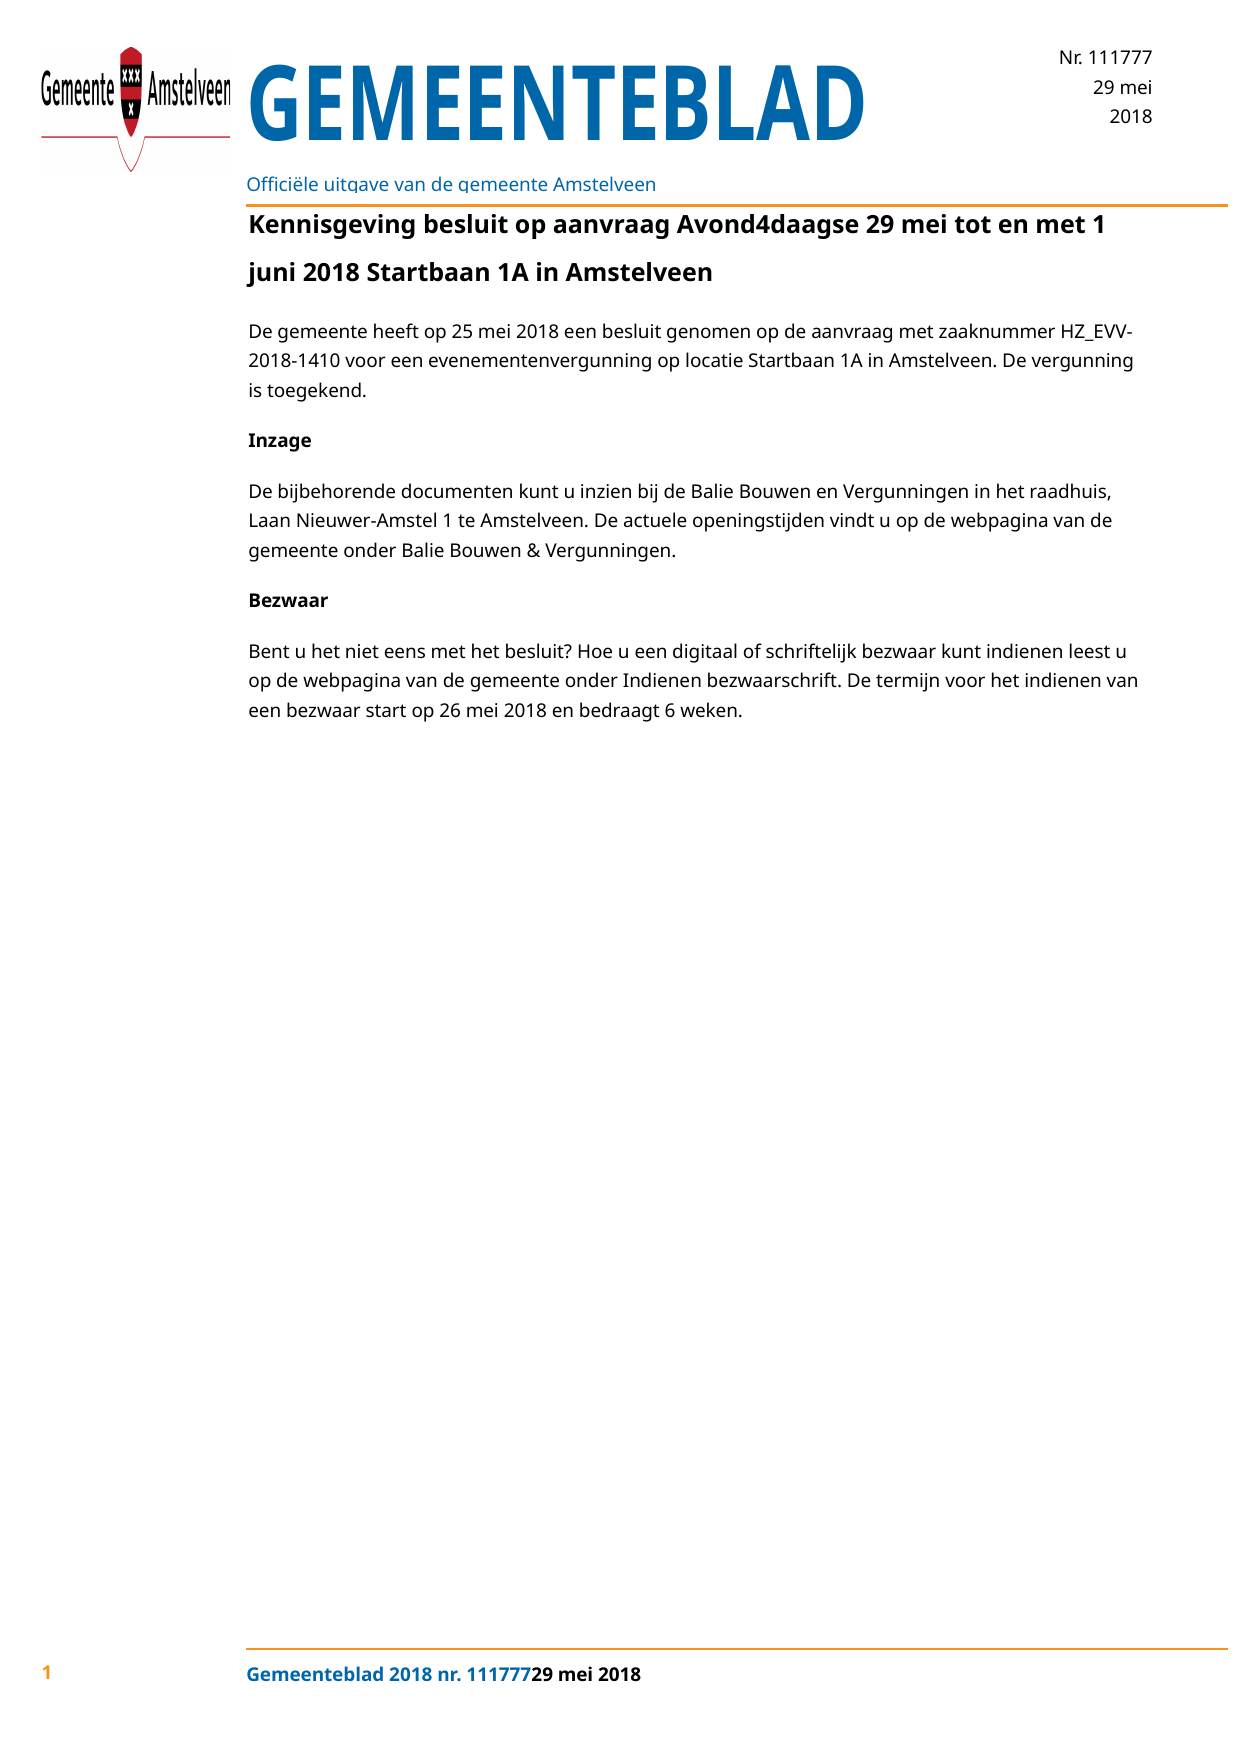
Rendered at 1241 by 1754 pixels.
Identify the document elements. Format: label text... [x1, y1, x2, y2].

text Bezwaar [248, 587, 1152, 613]
text De bijbehorende documenten kunt u inzien bij de Balie Bouwen en Vergunningen in het raadhuis, Laan Nieuwer-Amstel 1 te Amstelveen. De actuele openingstijden vindt u op de webpagina van de gemeente onder Balie Bouwen & Vergunningen. [248, 478, 1152, 563]
text Bent u het niet eens met het besluit? Hoe u een digitaal of schriftelijk bezwaar kunt indienen leest u op de webpagina van de gemeente onder Indienen bezwaarschrift. De termijn voor het indienen van een bezwaar start op 26 mei 2018 en bedraagt 6 weken. [248, 638, 1152, 723]
text Inzage [248, 427, 1152, 453]
text Kennisgeving besluit op aanvraag Avond4daagse 29 mei tot en met 1 juni 2018 Startbaan 1A in Amstelveen [248, 207, 1152, 288]
text De gemeente heeft op 25 mei 2018 een besluit genomen op de aanvraag met zaaknummer HZ_EVV-2018-1410 voor een evenementenvergunning op locatie Startbaan 1A in Amstelveen. De vergunning is toegekend. [248, 318, 1152, 403]
picture [41, 47, 231, 172]
